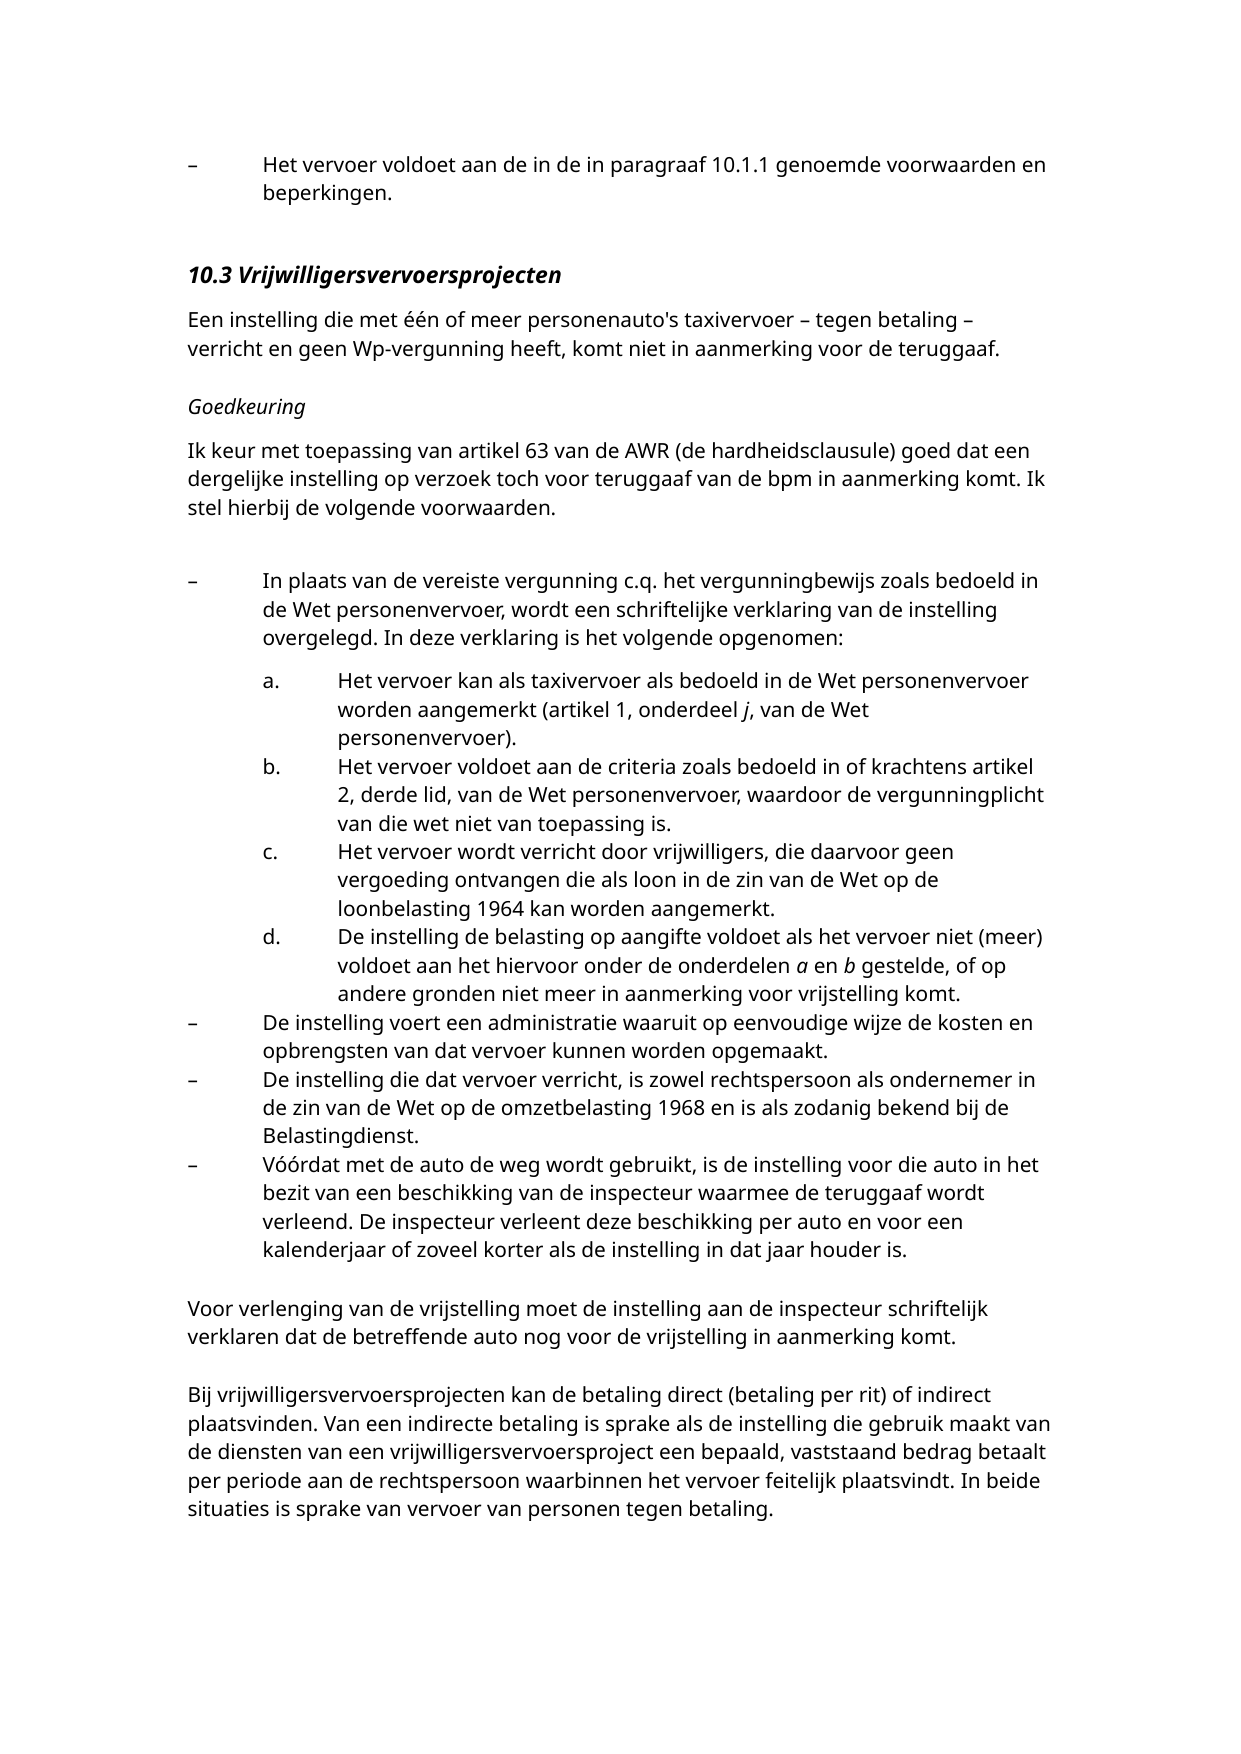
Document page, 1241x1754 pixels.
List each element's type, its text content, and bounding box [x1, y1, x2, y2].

text Voor verlenging van de vrijstelling moet de instelling aan de inspecteur schriftelijk verklaren dat de betreffende auto nog voor de vrijstelling in aanmerking komt. [187, 1294, 1053, 1351]
list Vóórdat met de auto de weg wordt gebruikt, is de instelling voor die auto in het bezit van een beschikking van de inspecteur waarmee de teruggaaf wordt verleend. De inspecteur verleent deze beschikking per auto en voor een kalenderjaar of zoveel korter als de instelling in dat jaar houder is. [187, 1150, 1053, 1264]
list De instelling de belasting op aangifte voldoet als het vervoer niet (meer) voldoet aan het hiervoor onder de onderdelen a en b gestelde, of op andere gronden niet meer in aanmerking voor vrijstelling komt. [262, 922, 1053, 1008]
list Het vervoer voldoet aan de in de in paragraaf 10.1.1 genoemde voorwaarden en beperkingen. [187, 150, 1053, 207]
list De instelling die dat vervoer verricht, is zowel rechtspersoon als ondernemer in de zin van de Wet op de omzetbelasting 1968 en is als zodanig bekend bij de Belastingdienst. [187, 1065, 1053, 1150]
text Bij vrijwilligersvervoersprojecten kan de betaling direct (betaling per rit) of indirect plaatsvinden. Van een indirecte betaling is sprake als de instelling die gebruik maakt van de diensten van een vrijwilligersvervoersproject een bepaald, vaststaand bedrag betaalt per periode aan de rechtspersoon waarbinnen het vervoer feitelijk plaatsvindt. In beide situaties is sprake van vervoer van personen tegen betaling. [187, 1381, 1053, 1523]
list De instelling voert een administratie waaruit op eenvoudige wijze de kosten en opbrengsten van dat vervoer kunnen worden opgemaakt. [187, 1008, 1053, 1065]
subtitle 10.3 Vrijwilligersvervoersprojecten [187, 259, 1053, 291]
text Ik keur met toepassing van artikel 63 van de AWR (de hardheidsclausule) goed dat een dergelijke instelling op verzoek toch voor teruggaaf van de bpm in aanmerking komt. Ik stel hierbij de volgende voorwaarden. [187, 436, 1053, 521]
text Goedkeuring [187, 392, 1053, 421]
list Het vervoer wordt verricht door vrijwilligers, die daarvoor geen vergoeding ontvangen die als loon in de zin van de Wet op de loonbelasting 1964 kan worden aangemerkt. [262, 837, 1053, 922]
text Een instelling die met één of meer personenauto's taxivervoer – tegen betaling – verricht en geen Wp-vergunning heeft, komt niet in aanmerking voor de teruggaaf. [187, 306, 1053, 362]
list Het vervoer voldoet aan de criteria zoals bedoeld in of krachtens artikel 2, derde lid, van de Wet personenvervoer, waardoor de vergunningplicht van die wet niet van toepassing is. [262, 752, 1053, 837]
list Het vervoer kan als taxivervoer als bedoeld in de Wet personenvervoer worden aangemerkt (artikel 1, onderdeel j, van de Wet personenvervoer). [262, 667, 1053, 752]
list In plaats van de vereiste vergunning c.q. het vergunningbewijs zoals bedoeld in de Wet personenvervoer, wordt een schriftelijke verklaring van de instelling overgelegd. In deze verklaring is het volgende opgenomen: [187, 566, 1053, 652]
